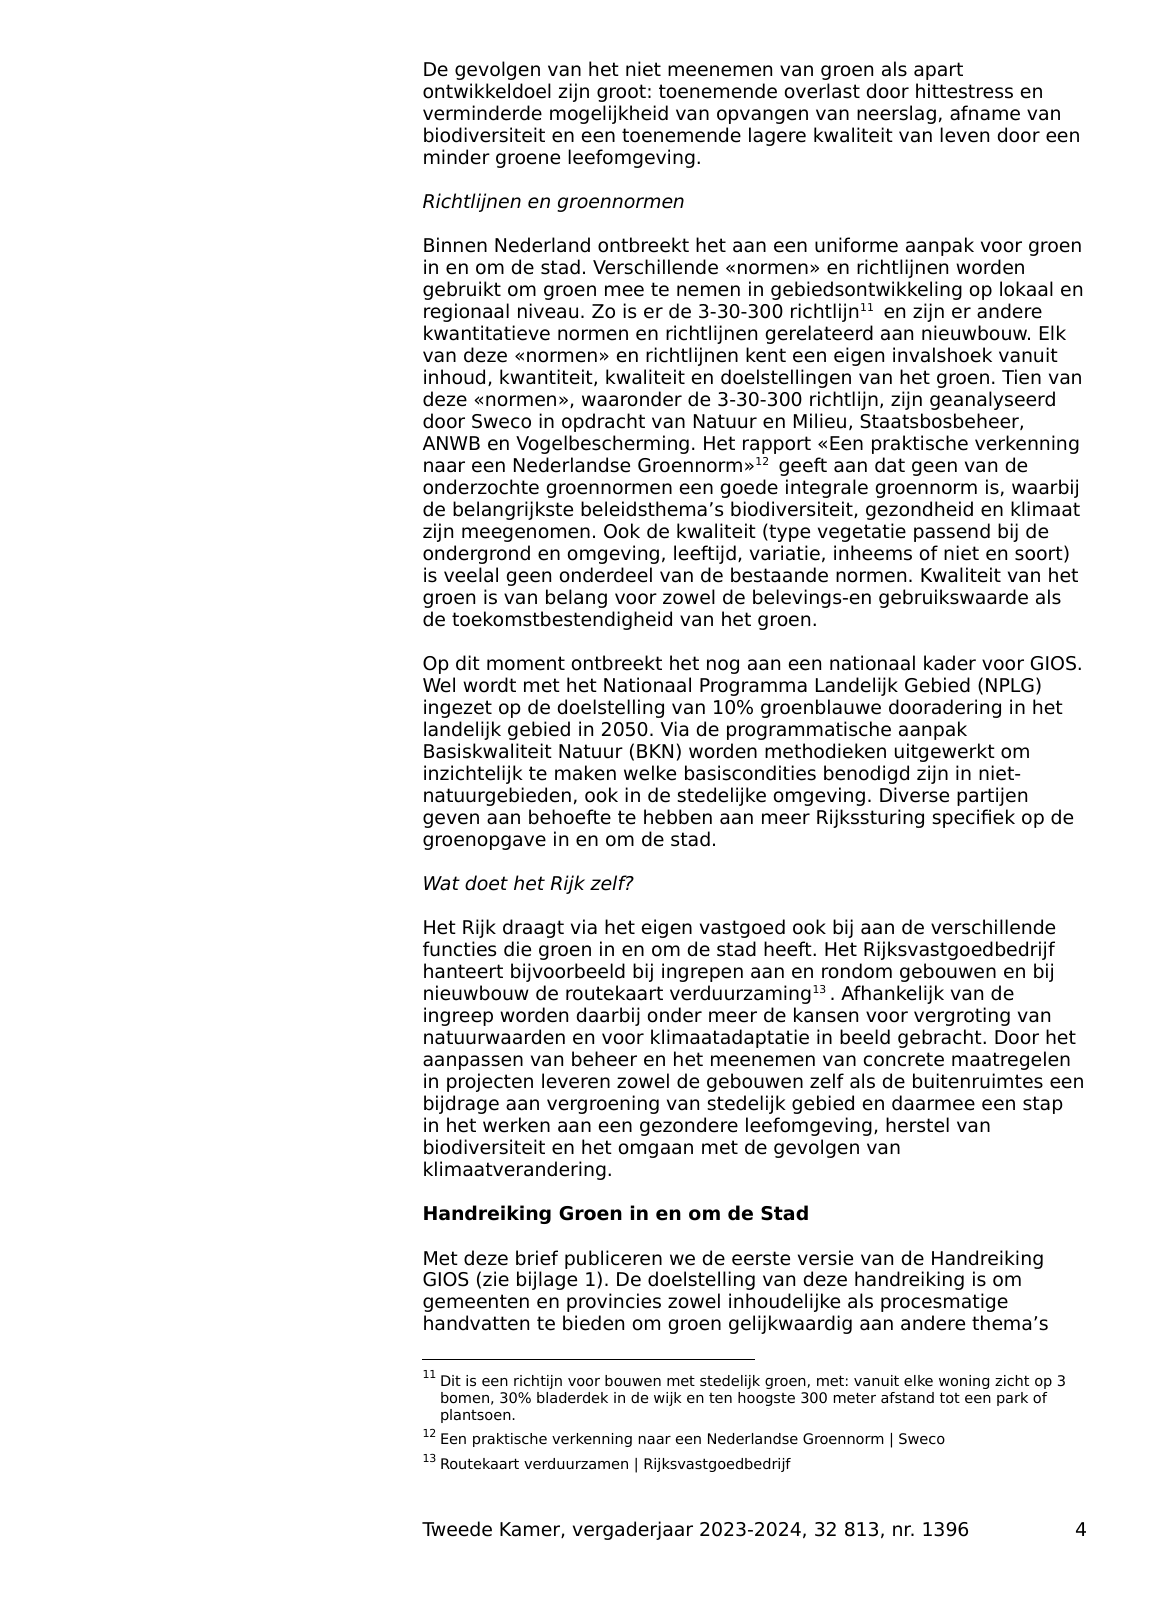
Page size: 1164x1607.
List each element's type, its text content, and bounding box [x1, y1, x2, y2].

text Routekaart verduurzamen | Rijksvastgoedbedrijf [422, 1452, 1087, 1474]
text Dit is een richtijn voor bouwen met stedelijk groen, met: vanuit elke woning zicht op 3 bomen, 30% bladerdek in de wijk en ten hoogste 300 meter afstand tot een park of plantsoen. [422, 1368, 1087, 1424]
subtitle Wat doet het Rijk zelf? [422, 873, 1087, 895]
text Een praktische verkenning naar een Nederlandse Groennorm | Sweco [422, 1427, 1087, 1449]
text De gevolgen van het niet meenemen van groen als apart ontwikkeldoel zijn groot: toenemende overlast door hittestress en verminderde mogelijkheid van opvangen van neerslag, afname van biodiversiteit en een toenemende lagere kwaliteit van leven door een minder groene leefomgeving. [422, 59, 1087, 169]
text Met deze brief publiceren we de eerste versie van de Handreiking GIOS (zie bijlage 1). De doelstelling van deze handreiking is om gemeenten en provincies zowel inhoudelijke als procesmatige handvatten te bieden om groen gelijkwaardig aan andere thema’s [422, 1247, 1087, 1335]
text Het Rijk draagt via het eigen vastgoed ook bij aan de verschillende functies die groen in en om de stad heeft. Het Rijksvastgoedbedrijf hanteert bijvoorbeeld bij ingrepen aan en rondom gebouwen en bij nieuwbouw de routekaart verduurzaming. Afhankelijk van de ingreep worden daarbij onder meer de kansen voor vergroting van natuurwaarden en voor klimaatadaptatie in beeld gebracht. Door het aanpassen van beheer en het meenemen van concrete maatregelen in projecten leveren zowel de gebouwen zelf als de buitenruimtes een bijdrage aan vergroening van stedelijk gebied en daarmee een stap in het werken aan een gezondere leefomgeving, herstel van biodiversiteit en het omgaan met de gevolgen van klimaatverandering. [422, 917, 1087, 1181]
subtitle Richtlijnen en groennormen [422, 191, 1087, 213]
text Op dit moment ontbreekt het nog aan een nationaal kader voor GIOS. Wel wordt met het Nationaal Programma Landelijk Gebied (NPLG) ingezet op de doelstelling van 10% groenblauwe dooradering in het landelijk gebied in 2050. Via de programmatische aanpak Basiskwaliteit Natuur (BKN) worden methodieken uitgewerkt om inzichtelijk te maken welke basiscondities benodigd zijn in niet-natuurgebieden, ook in de stedelijke omgeving. Diverse partijen geven aan behoefte te hebben aan meer Rijkssturing specifiek op de groenopgave in en om de stad. [422, 653, 1087, 851]
subtitle Handreiking Groen in en om de Stad [422, 1203, 1087, 1225]
text Binnen Nederland ontbreekt het aan een uniforme aanpak voor groen in en om de stad. Verschillende «normen» en richtlijnen worden gebruikt om groen mee te nemen in gebiedsontwikkeling op lokaal en regionaal niveau. Zo is er de 3-30-300 richtlijn en zijn er andere kwantitatieve normen en richtlijnen gerelateerd aan nieuwbouw. Elk van deze «normen» en richtlijnen kent een eigen invalshoek vanuit inhoud, kwantiteit, kwaliteit en doelstellingen van het groen. Tien van deze «normen», waaronder de 3-30-300 richtlijn, zijn geanalyseerd door Sweco in opdracht van Natuur en Milieu, Staatsbosbeheer, ANWB en Vogelbescherming. Het rapport «Een praktische verkenning naar een Nederlandse Groennorm» geeft aan dat geen van de onderzochte groennormen een goede integrale groennorm is, waarbij de belangrijkste beleidsthema’s biodiversiteit, gezondheid en klimaat zijn meegenomen. Ook de kwaliteit (type vegetatie passend bij de ondergrond en omgeving, leeftijd, variatie, inheems of niet en soort) is veelal geen onderdeel van de bestaande normen. Kwaliteit van het groen is van belang voor zowel de belevings-en gebruikswaarde als de toekomstbestendigheid van het groen. [422, 235, 1087, 631]
